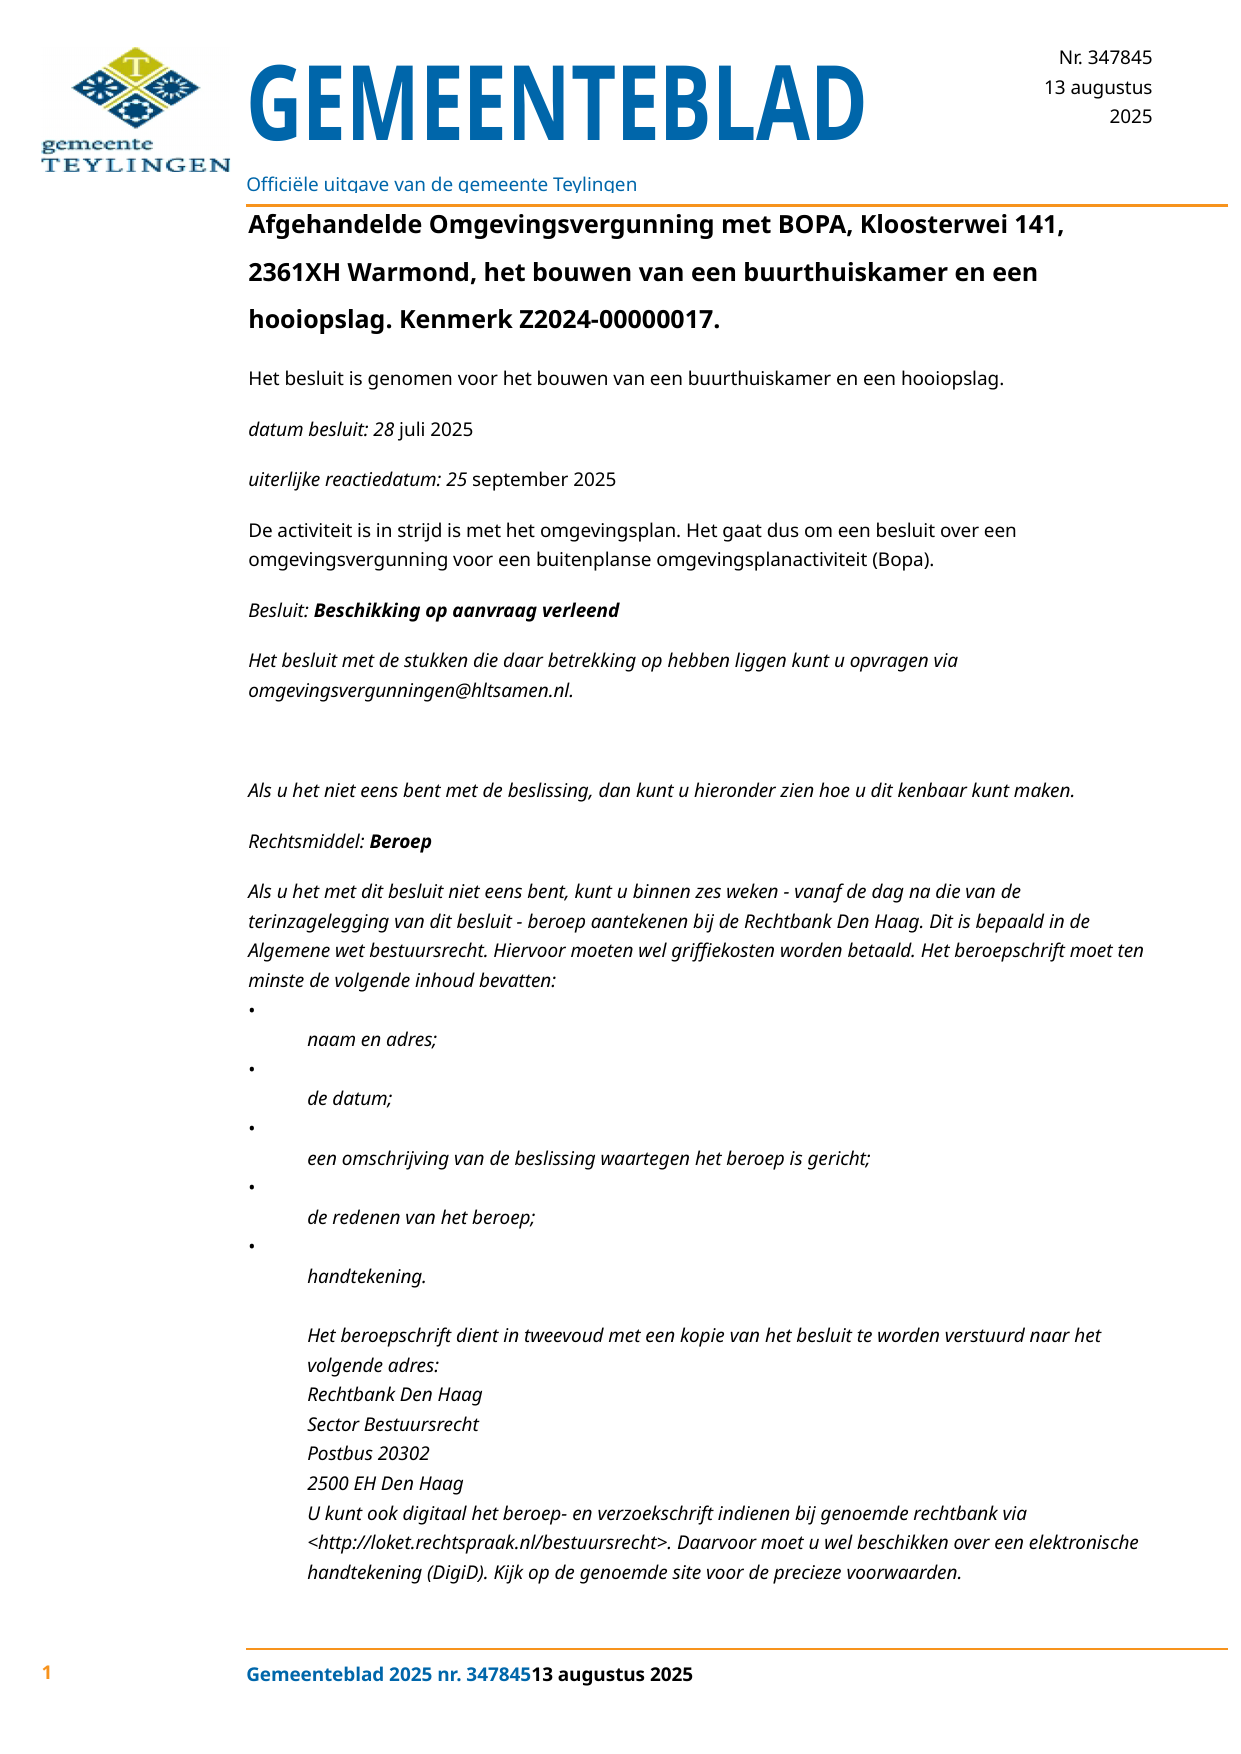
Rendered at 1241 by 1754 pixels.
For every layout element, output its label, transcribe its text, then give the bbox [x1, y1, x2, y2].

text Rechtsmiddel: Beroep [248, 828, 1152, 854]
text Als u het niet eens bent met de beslissing, dan kunt u hieronder zien hoe u dit kenbaar kunt maken. [248, 778, 1152, 803]
picture [41, 47, 231, 172]
text datum besluit: 28 juli 2025 [248, 416, 1152, 442]
text De activiteit is in strijd is met het omgevingsplan. Het gaat dus om een besluit over een omgevingsvergunning voor een buitenplanse omgevingsplanactiviteit (Bopa). [248, 517, 1152, 572]
list 2500 EH Den Haag [248, 1470, 1152, 1496]
text uiterlijke reactiedatum: 25 september 2025 [248, 466, 1152, 492]
list een omschrijving van de beslissing waartegen het beroep is gericht; [248, 1145, 1152, 1170]
list de redenen van het beroep; [248, 1204, 1152, 1229]
list Sector Bestuursrecht [248, 1411, 1152, 1437]
text Het besluit met de stukken die daar betrekking op hebben liggen kunt u opvragen via omgevingsvergunningen@hltsamen.nl. [248, 647, 1152, 702]
list naam en adres; [248, 1026, 1152, 1052]
list U kunt ook digitaal het beroep- en verzoekschrift indienen bij genoemde rechtbank via <http://loket.rechtspraak.nl/bestuursrecht>. Daarvoor moet u wel beschikken over een elektronische handtekening (DigiD). Kijk op de genoemde site voor de precieze voorwaarden. [248, 1500, 1152, 1584]
list Rechtbank Den Haag [248, 1381, 1152, 1407]
text Besluit: Beschikking op aanvraag verleend [248, 597, 1152, 622]
list handtekening. [248, 1263, 1152, 1289]
list de datum; [248, 1086, 1152, 1111]
text Afgehandelde Omgevingsvergunning met BOPA, Kloosterwei 141, 2361XH Warmond, het bouwen van een buurthuiskamer en een hooiopslag. Kenmerk Z2024-00000017. [248, 207, 1152, 336]
list Het beroepschrift dient in tweevoud met een kopie van het besluit te worden verstuurd naar het volgende adres: [248, 1322, 1152, 1377]
text Het besluit is genomen voor het bouwen van een buurthuiskamer en een hooiopslag. [248, 366, 1152, 391]
list Postbus 20302 [248, 1441, 1152, 1466]
text Als u het met dit besluit niet eens bent, kunt u binnen zes weken - vanaf de dag na die van de terinzagelegging van dit besluit - beroep aantekenen bij de Rechtbank Den Haag. Dit is bepaald in de Algemene wet bestuursrecht. Hiervoor moeten wel griffiekosten worden betaald. Het beroepschrift moet ten minste de volgende inhoud bevatten: [248, 878, 1152, 993]
